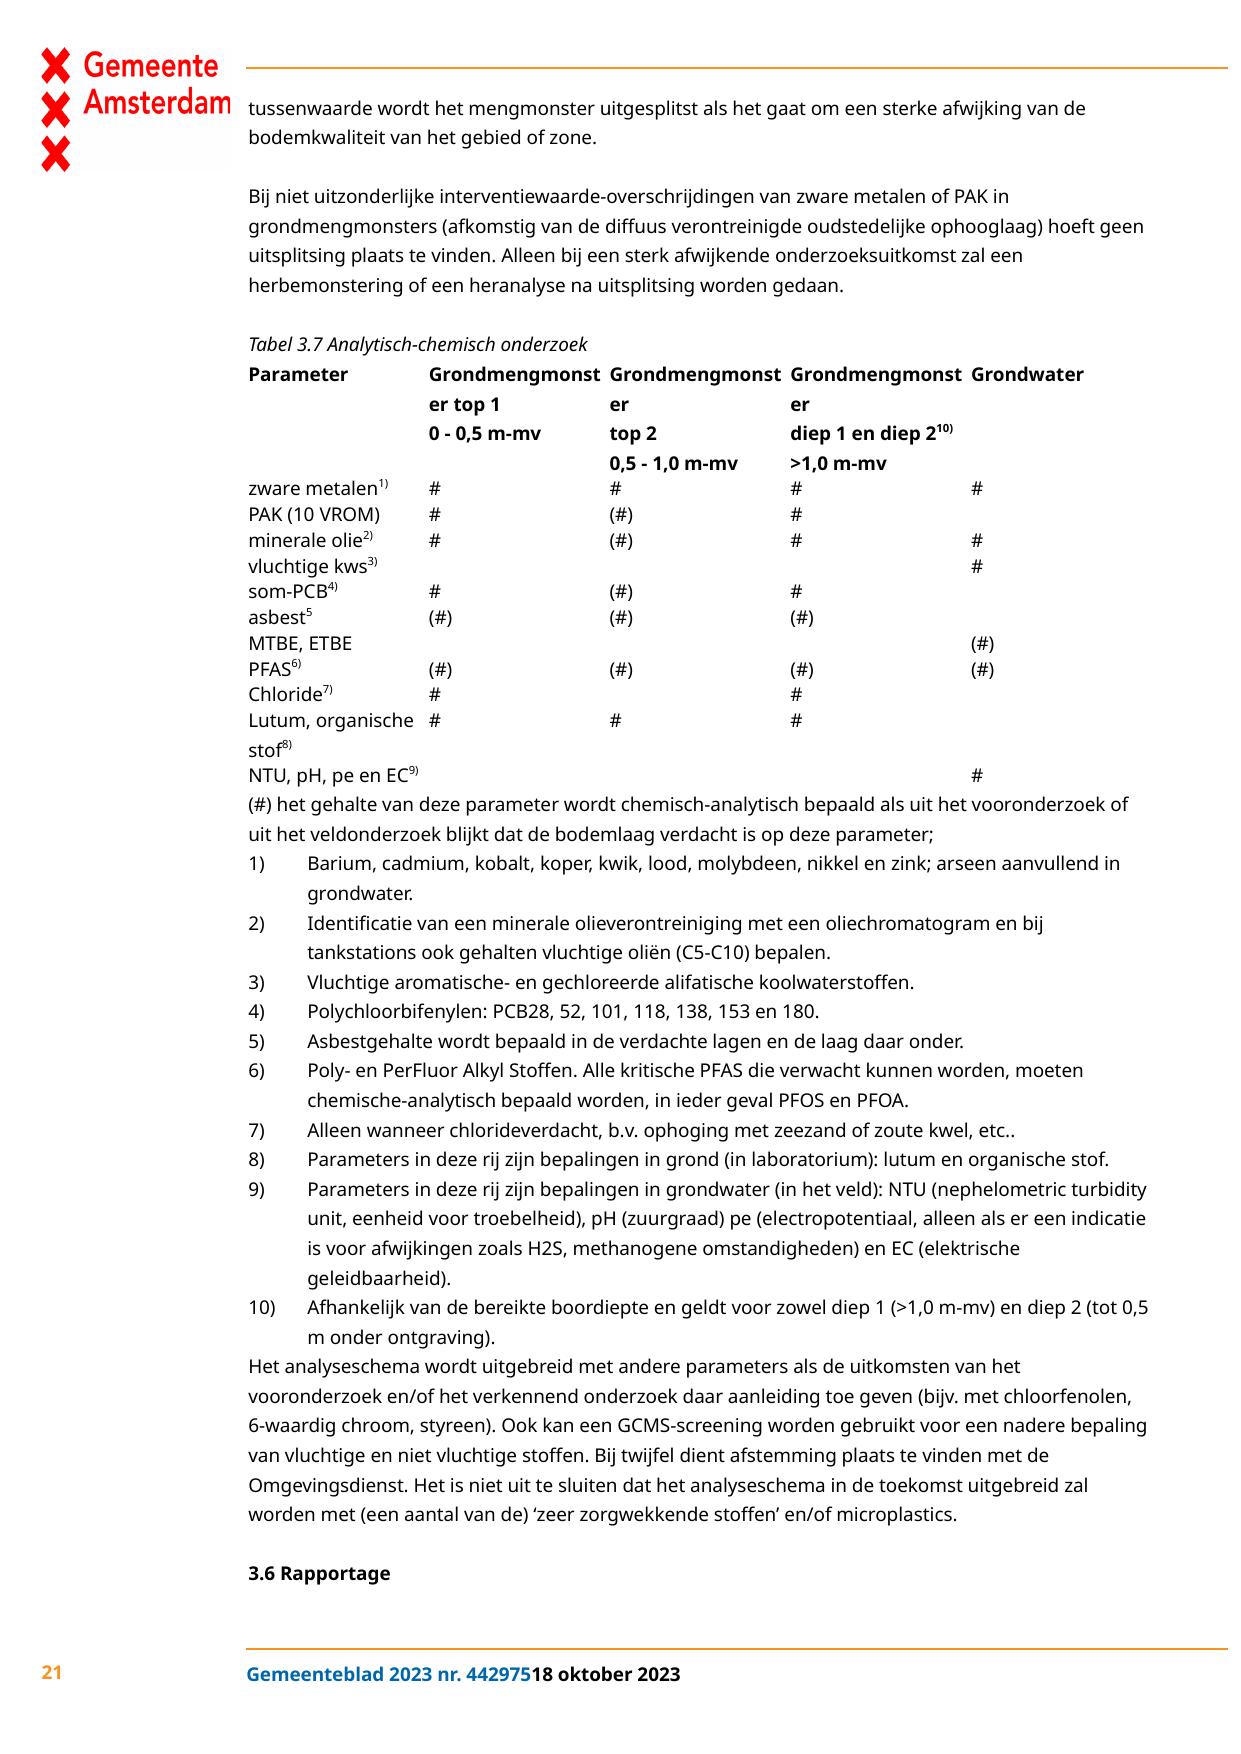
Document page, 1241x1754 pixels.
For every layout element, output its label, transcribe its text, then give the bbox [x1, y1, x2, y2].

table_cell (#) [971, 630, 1152, 656]
table_cell # [429, 579, 609, 604]
table_cell # [609, 476, 790, 501]
table_cell [790, 553, 971, 578]
table_cell MTBE, ETBE [248, 630, 429, 656]
text (#) het gehalte van deze parameter wordt chemisch-analytisch bepaald als uit het vooronderzoek of uit het veldonderzoek blijkt dat de bodemlaag verdacht is op deze parameter; [248, 791, 1152, 847]
table_cell [971, 681, 1152, 707]
table_cell (#) [971, 656, 1152, 681]
table_cell (#) [429, 604, 609, 630]
table_cell # [971, 527, 1152, 553]
picture [41, 47, 231, 172]
table_cell # [971, 476, 1152, 501]
table_cell # [790, 681, 971, 707]
table_cell # [609, 707, 790, 762]
table_cell asbest5 [248, 604, 429, 630]
table_cell PAK (10 VROM) [248, 501, 429, 527]
table_cell minerale olie2) [248, 527, 429, 553]
table_header Grondmengmonster diep 1 en diep 210) >1,0 m-mv [790, 361, 971, 476]
table_cell # [429, 707, 609, 762]
table_cell [790, 763, 971, 788]
table_cell (#) [609, 604, 790, 630]
table_cell [429, 553, 609, 578]
table_cell # [790, 476, 971, 501]
table_cell Chloride7) [248, 681, 429, 707]
table_cell (#) [790, 604, 971, 630]
table_cell [609, 763, 790, 788]
table_cell # [429, 476, 609, 501]
table_cell [971, 501, 1152, 527]
table_cell (#) [609, 501, 790, 527]
table_cell Lutum, organische stof8) [248, 707, 429, 762]
table_cell [790, 630, 971, 656]
table_cell [971, 707, 1152, 762]
list Poly- en PerFluor Alkyl Stoffen. Alle kritische PFAS die verwacht kunnen worden, moeten chemische-analytisch bepaald worden, in ieder geval PFOS en PFOA. [248, 1058, 1152, 1113]
table_cell (#) [609, 656, 790, 681]
table_cell (#) [609, 579, 790, 604]
table_cell # [971, 763, 1152, 788]
table_cell # [429, 681, 609, 707]
table_cell # [429, 501, 609, 527]
list Afhankelijk van de bereikte boordiepte en geldt voor zowel diep 1 (>1,0 m-mv) en diep 2 (tot 0,5 m onder ontgraving). [248, 1294, 1152, 1350]
text tussenwaarde wordt het mengmonster uitgesplitst als het gaat om een sterke afwijking van de bodemkwaliteit van het gebied of zone. [248, 95, 1152, 150]
table_header Parameter [248, 361, 429, 476]
table_cell # [790, 527, 971, 553]
list Parameters in deze rij zijn bepalingen in grondwater (in het veld): NTU (nephelometric turbidity unit, eenheid voor troebelheid), pH (zuurgraad) pe (electropotentiaal, alleen als er een indicatie is voor afwijkingen zoals H2S, methanogene omstandigheden) en EC (elektrische geleidbaarheid). [248, 1176, 1152, 1291]
table_cell [971, 604, 1152, 630]
table_cell PFAS6) [248, 656, 429, 681]
table_header Grondmengmonster top 1 0 - 0,5 m-mv [429, 361, 609, 476]
table_cell [609, 630, 790, 656]
table_cell NTU, pH, pe en EC9) [248, 763, 429, 788]
table_cell # [790, 579, 971, 604]
table_cell # [790, 707, 971, 762]
text Het analyseschema wordt uitgebreid met andere parameters als de uitkomsten van het vooronderzoek en/of het verkennend onderzoek daar aanleiding toe geven (bijv. met chloorfenolen, 6-waardig chroom, styreen). Ook kan een GCMS-screening worden gebruikt voor een nadere bepaling van vluchtige en niet vluchtige stoffen. Bij twijfel dient afstemming plaats te vinden met de Omgevingsdienst. Het is niet uit te sluiten dat het analyseschema in de toekomst uitgebreid zal worden met (een aantal van de) ‘zeer zorgwekkende stoffen’ en/of microplastics. [248, 1353, 1152, 1527]
table_cell # [971, 553, 1152, 578]
text Bij niet uitzonderlijke interventiewaarde-overschrijdingen van zware metalen of PAK in grondmengmonsters (afkomstig van de diffuus verontreinigde oudstedelijke ophooglaag) hoeft geen uitsplitsing plaats te vinden. Alleen bij een sterk afwijkende onderzoeksuitkomst zal een herbemonstering of een heranalyse na uitsplitsing worden gedaan. [248, 183, 1152, 298]
text 3.6 Rapportage [248, 1561, 1152, 1586]
table_cell [429, 630, 609, 656]
table_header Grondmengmonster top 2 0,5 - 1,0 m-mv [609, 361, 790, 476]
table_cell # [790, 501, 971, 527]
list Polychloorbifenylen: PCB28, 52, 101, 118, 138, 153 en 180. [248, 998, 1152, 1024]
list Asbestgehalte wordt bepaald in de verdachte lagen en de laag daar onder. [248, 1028, 1152, 1054]
list Parameters in deze rij zijn bepalingen in grond (in laboratorium): lutum en organische stof. [248, 1146, 1152, 1172]
text Tabel 3.7 Analytisch-chemisch onderzoek [248, 331, 1152, 357]
table_cell (#) [790, 656, 971, 681]
table_cell (#) [609, 527, 790, 553]
table_cell [971, 579, 1152, 604]
list Vluchtige aromatische- en gechloreerde alifatische koolwaterstoffen. [248, 969, 1152, 995]
table_header Grondwater [971, 361, 1152, 476]
table_cell zware metalen1) [248, 476, 429, 501]
table_cell [609, 681, 790, 707]
table_cell som-PCB4) [248, 579, 429, 604]
table_cell [609, 553, 790, 578]
table_cell # [429, 527, 609, 553]
list Barium, cadmium, kobalt, koper, kwik, lood, molybdeen, nikkel en zink; arseen aanvullend in grondwater. [248, 851, 1152, 906]
list Alleen wanneer chlorideverdacht, b.v. ophoging met zeezand of zoute kwel, etc.. [248, 1117, 1152, 1143]
table_cell vluchtige kws3) [248, 553, 429, 578]
table_cell (#) [429, 656, 609, 681]
table_cell [429, 763, 609, 788]
list Identificatie van een minerale olieverontreiniging met een oliechromatogram en bij tankstations ook gehalten vluchtige oliën (C5-C10) bepalen. [248, 910, 1152, 965]
